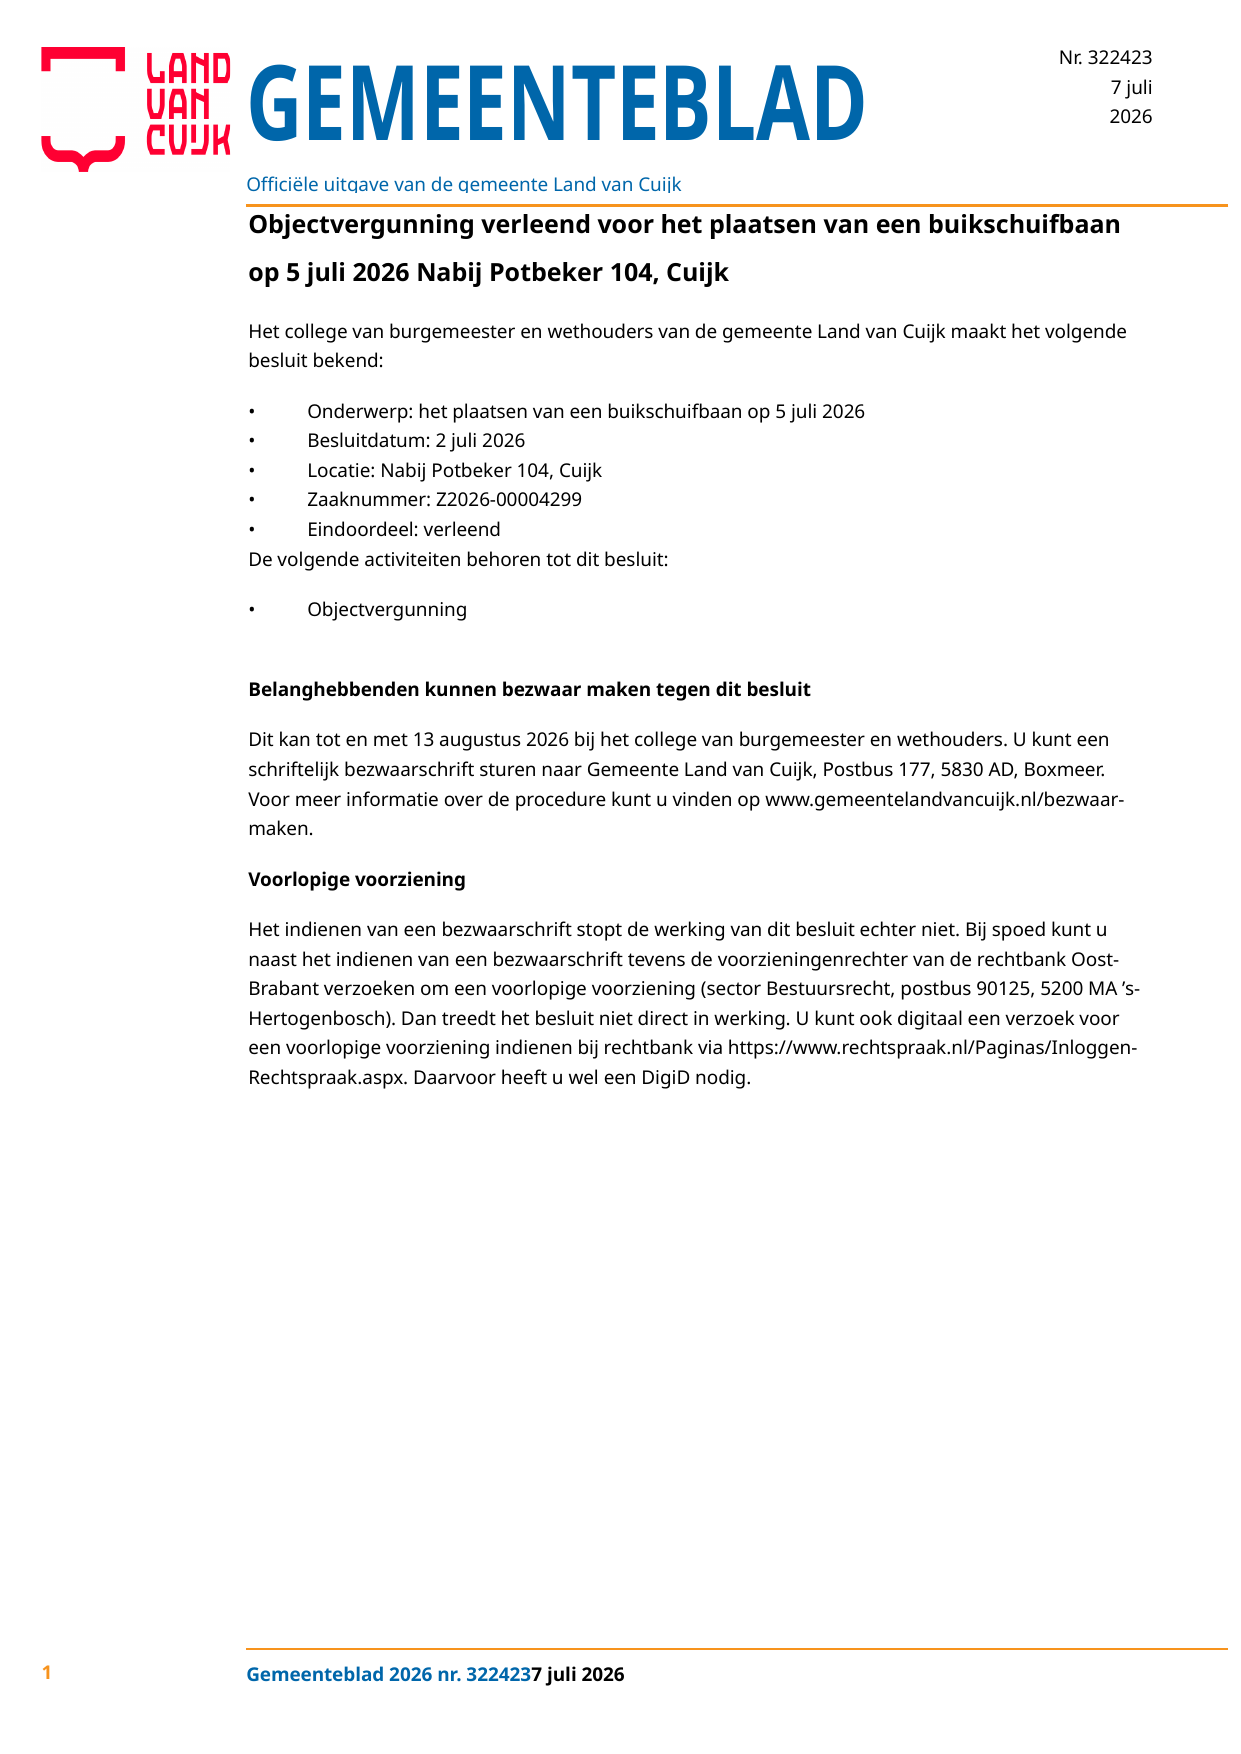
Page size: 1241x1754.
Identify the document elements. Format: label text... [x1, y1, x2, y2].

list Besluitdatum: 2 juli 2026 [248, 427, 1152, 453]
text Belanghebbenden kunnen bezwaar maken tegen dit besluit [248, 676, 1152, 702]
text Voorlopige voorziening [248, 866, 1152, 892]
text Objectvergunning verleend voor het plaatsen van een buikschuifbaan op 5 juli 2026 Nabij Potbeker 104, Cuijk [248, 207, 1152, 288]
text Dit kan tot en met 13 augustus 2026 bij het college van burgemeester en wethouders. U kunt een schriftelijk bezwaarschrift sturen naar Gemeente Land van Cuijk, Postbus 177, 5830 AD, Boxmeer. Voor meer informatie over de procedure kunt u vinden op www.gemeentelandvancuijk.nl/bezwaar-maken. [248, 727, 1152, 841]
text Het college van burgemeester en wethouders van de gemeente Land van Cuijk maakt het volgende besluit bekend: [248, 318, 1152, 373]
list Objectvergunning [248, 596, 1152, 622]
list Locatie: Nabij Potbeker 104, Cuijk [248, 457, 1152, 483]
text De volgende activiteiten behoren tot dit besluit: [248, 546, 1152, 572]
list Onderwerp: het plaatsen van een buikschuifbaan op 5 juli 2026 [248, 398, 1152, 424]
text Het indienen van een bezwaarschrift stopt de werking van dit besluit echter niet. Bij spoed kunt u naast het indienen van een bezwaarschrift tevens de voorzieningenrechter van de rechtbank Oost-Brabant verzoeken om een voorlopige voorziening (sector Bestuursrecht, postbus 90125, 5200 MA ’s-Hertogenbosch). Dan treedt het besluit niet direct in werking. U kunt ook digitaal een verzoek voor een voorlopige voorziening indienen bij rechtbank via https://www.rechtspraak.nl/Paginas/Inloggen-Rechtspraak.aspx. Daarvoor heeft u wel een DigiD nodig. [248, 916, 1152, 1090]
list Eindoordeel: verleend [248, 516, 1152, 542]
list Zaaknummer: Z2026-00004299 [248, 487, 1152, 512]
picture [41, 47, 231, 172]
